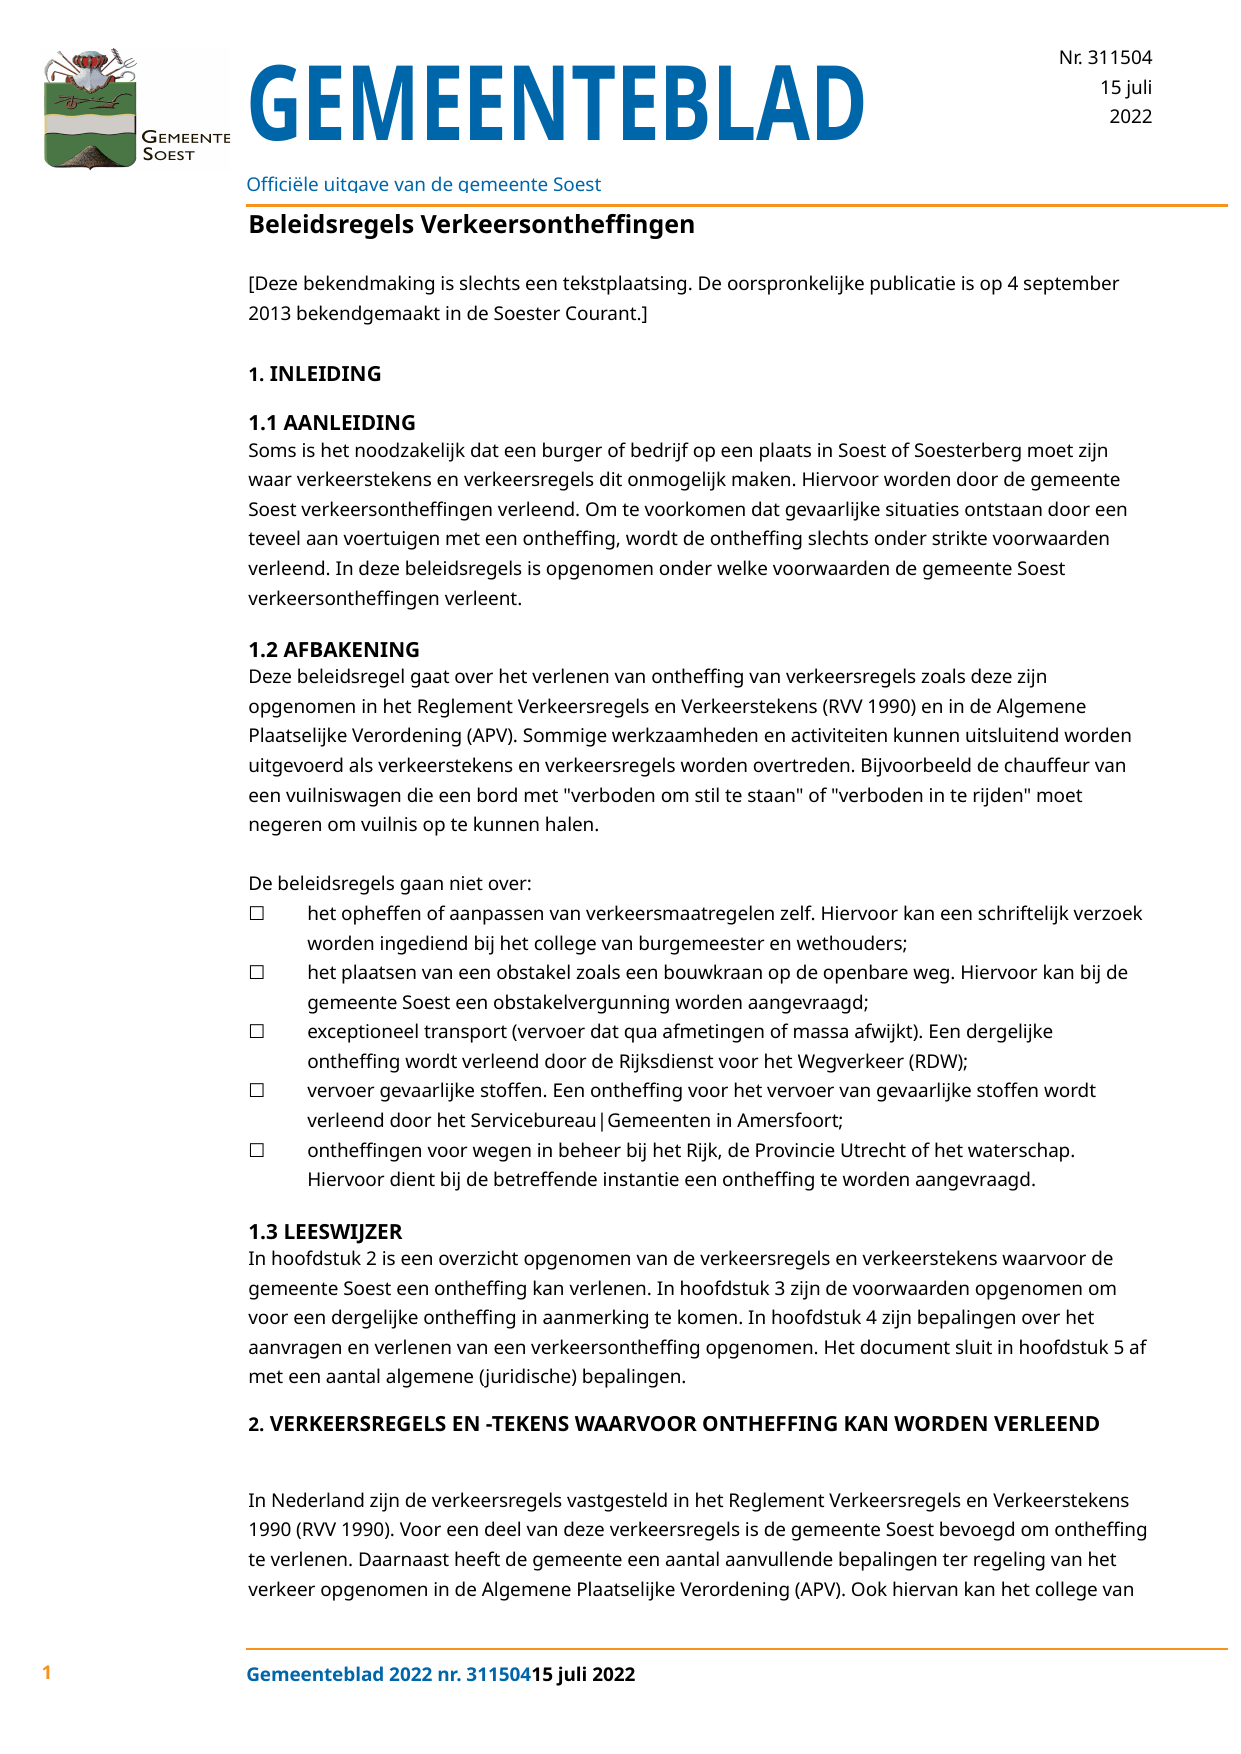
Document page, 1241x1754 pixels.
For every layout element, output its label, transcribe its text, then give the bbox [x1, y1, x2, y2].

text Deze beleidsregel gaat over het verlenen van ontheffing van verkeersregels zoals deze zijn opgenomen in het Reglement Verkeersregels en Verkeerstekens (RVV 1990) en in de Algemene Plaatselijke Verordening (APV). Sommige werkzaamheden en activiteiten kunnen uitsluitend worden uitgevoerd als verkeerstekens en verkeersregels worden overtreden. Bijvoorbeeld de chauffeur van een vuilniswagen die een bord met "verboden om stil te staan" of "verboden in te rijden" moet negeren om vuilnis op te kunnen halen. [248, 663, 1152, 837]
list het opheffen of aanpassen van verkeersmaatregelen zelf. Hiervoor kan een schriftelijk verzoek worden ingediend bij het college van burgemeester en wethouders; [248, 900, 1152, 956]
list ontheffingen voor wegen in beheer bij het Rijk, de Provincie Utrecht of het waterschap. Hiervoor dient bij de betreffende instantie een ontheffing te worden aangevraagd. [248, 1137, 1152, 1192]
text 1.3 LEESWIJZER [248, 1217, 1152, 1245]
list exceptioneel transport (vervoer dat qua afmetingen of massa afwijkt). Een dergelijke ontheffing wordt verleend door de Rijksdienst voor het Wegverkeer (RDW); [248, 1018, 1152, 1074]
text In Nederland zijn de verkeersregels vastgesteld in het Reglement Verkeersregels en Verkeerstekens 1990 (RVV 1990). Voor een deel van deze verkeersregels is de gemeente Soest bevoegd om ontheffing te verlenen. Daarnaast heeft de gemeente een aantal aanvullende bepalingen ter regeling van het verkeer opgenomen in de Algemene Plaatselijke Verordening (APV). Ook hiervan kan het college van [248, 1487, 1152, 1601]
text In hoofdstuk 2 is een overzicht opgenomen van de verkeersregels en verkeerstekens waarvoor de gemeente Soest een ontheffing kan verlenen. In hoofdstuk 3 zijn de voorwaarden opgenomen om voor een dergelijke ontheffing in aanmerking te komen. In hoofdstuk 4 zijn bepalingen over het aanvragen en verlenen van een verkeersontheffing opgenomen. Het document sluit in hoofdstuk 5 af met een aantal algemene (juridische) bepalingen. [248, 1245, 1152, 1389]
text De beleidsregels gaan niet over: [248, 871, 1152, 896]
text 1.2 AFBAKENING [248, 635, 1152, 663]
text Soms is het noodzakelijk dat een burger of bedrijf op een plaats in Soest of Soesterberg moet zijn waar verkeerstekens en verkeersregels dit onmogelijk maken. Hiervoor worden door de gemeente Soest verkeersontheffingen verleend. Om te voorkomen dat gevaarlijke situaties ontstaan door een teveel aan voertuigen met een ontheffing, wordt de ontheffing slechts onder strikte voorwaarden verleend. In deze beleidsregels is opgenomen onder welke voorwaarden de gemeente Soest verkeersontheffingen verleent. [248, 437, 1152, 610]
text [Deze bekendmaking is slechts een tekstplaatsing. De oorspronkelijke publicatie is op 4 september 2013 bekendgemaakt in de Soester Courant.] [248, 270, 1152, 326]
list vervoer gevaarlijke stoffen. Een ontheffing voor het vervoer van gevaarlijke stoffen wordt verleend door het Servicebureau|Gemeenten in Amersfoort; [248, 1078, 1152, 1133]
text Beleidsregels Verkeersontheffingen [248, 207, 1152, 241]
text 2. VERKEERSREGELS EN -TEKENS WAARVOOR ONTHEFFING KAN WORDEN VERLEEND [248, 1409, 1152, 1438]
text 1. INLEIDING [248, 359, 1152, 387]
list het plaatsen van een obstakel zoals een bouwkraan op de openbare weg. Hiervoor kan bij de gemeente Soest een obstakelvergunning worden aangevraagd; [248, 959, 1152, 1015]
picture [41, 47, 231, 172]
text 1.1 AANLEIDING [248, 408, 1152, 437]
